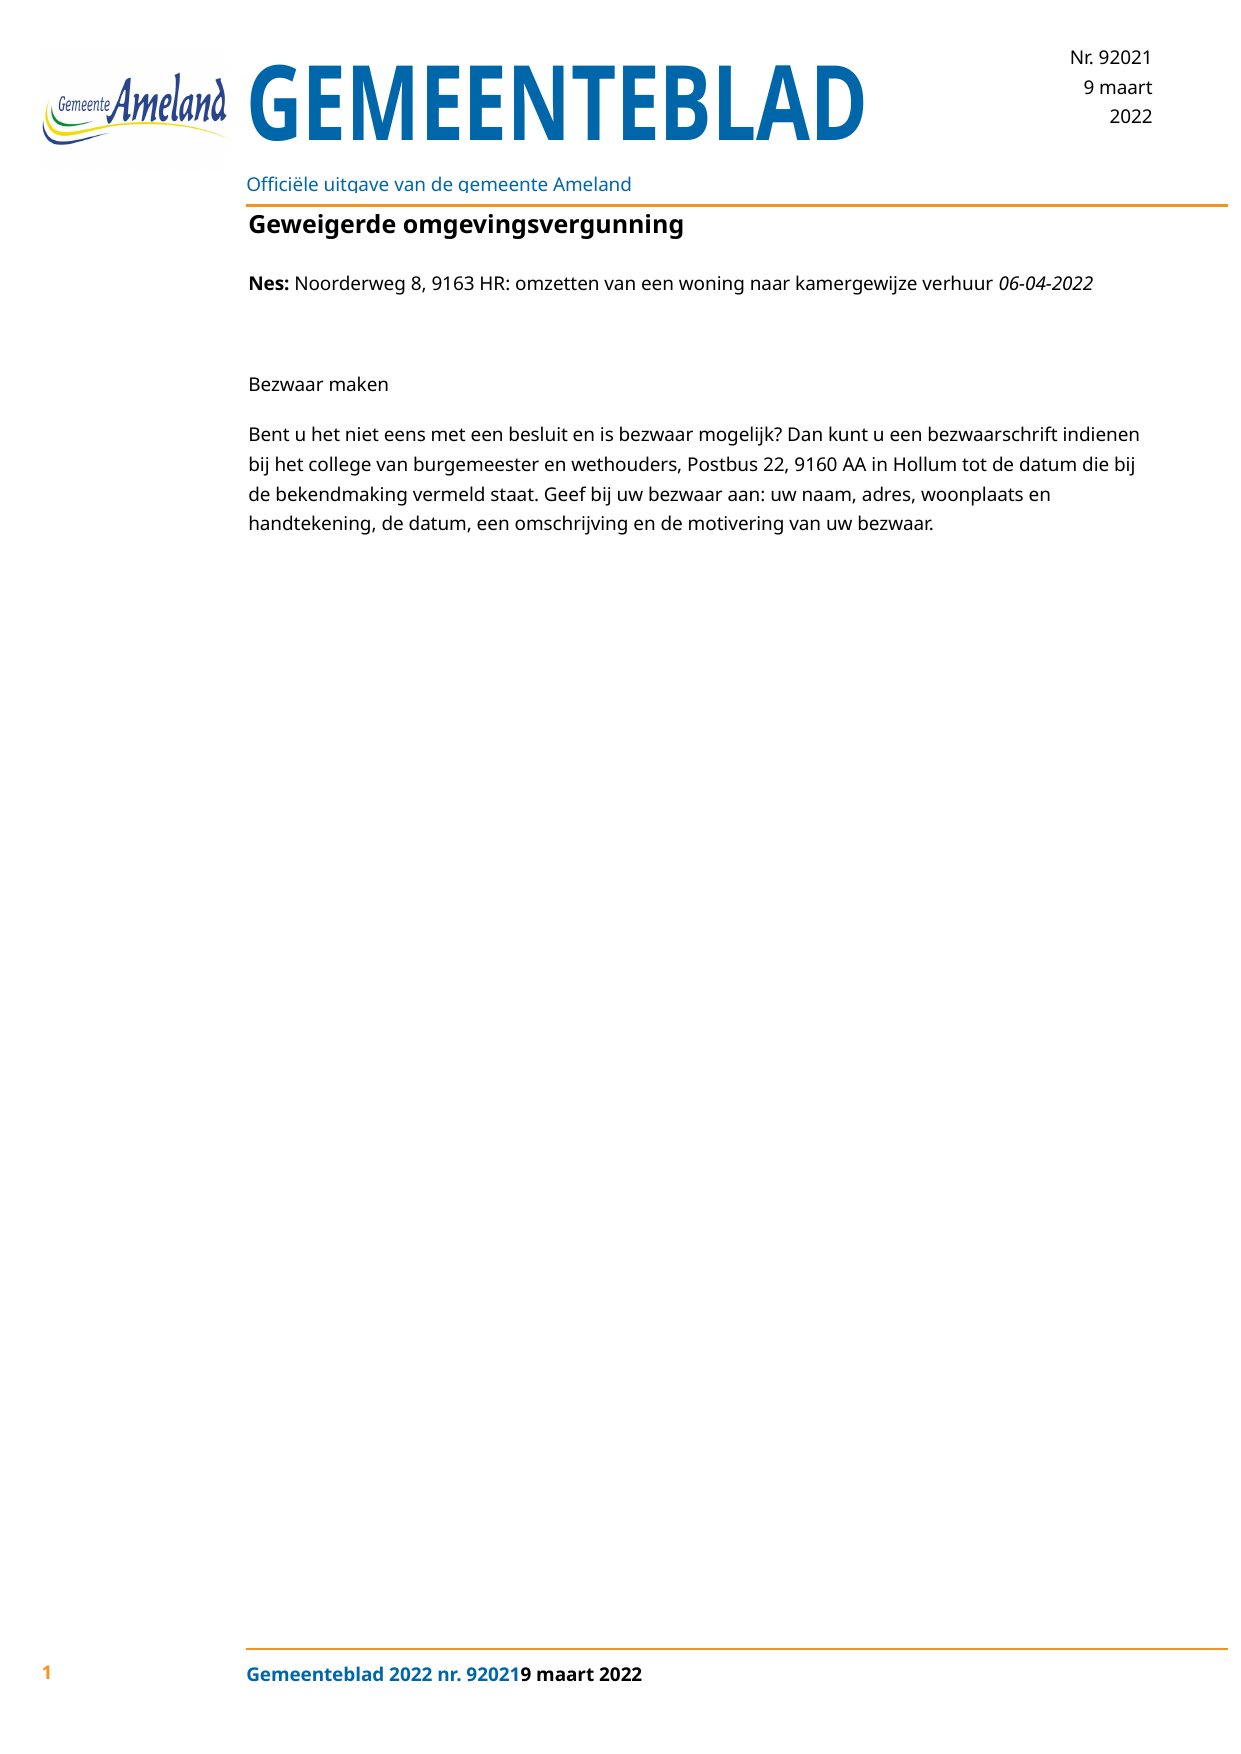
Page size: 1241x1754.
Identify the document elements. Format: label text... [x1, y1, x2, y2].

text Bent u het niet eens met een besluit en is bezwaar mogelijk? Dan kunt u een bezwaarschrift indienen bij het college van burgemeester en wethouders, Postbus 22, 9160 AA in Hollum tot de datum die bij de bekendmaking vermeld staat. Geef bij uw bezwaar aan: uw naam, adres, woonplaats en handtekening, de datum, een omschrijving en de motivering van uw bezwaar. [248, 422, 1152, 536]
text Geweigerde omgevingsvergunning [248, 207, 1152, 241]
text Bezwaar maken [248, 371, 1152, 397]
text Nes: Noorderweg 8, 9163 HR: omzetten van een woning naar kamergewijze verhuur 06-04-2022 [248, 270, 1152, 296]
picture [41, 47, 231, 172]
